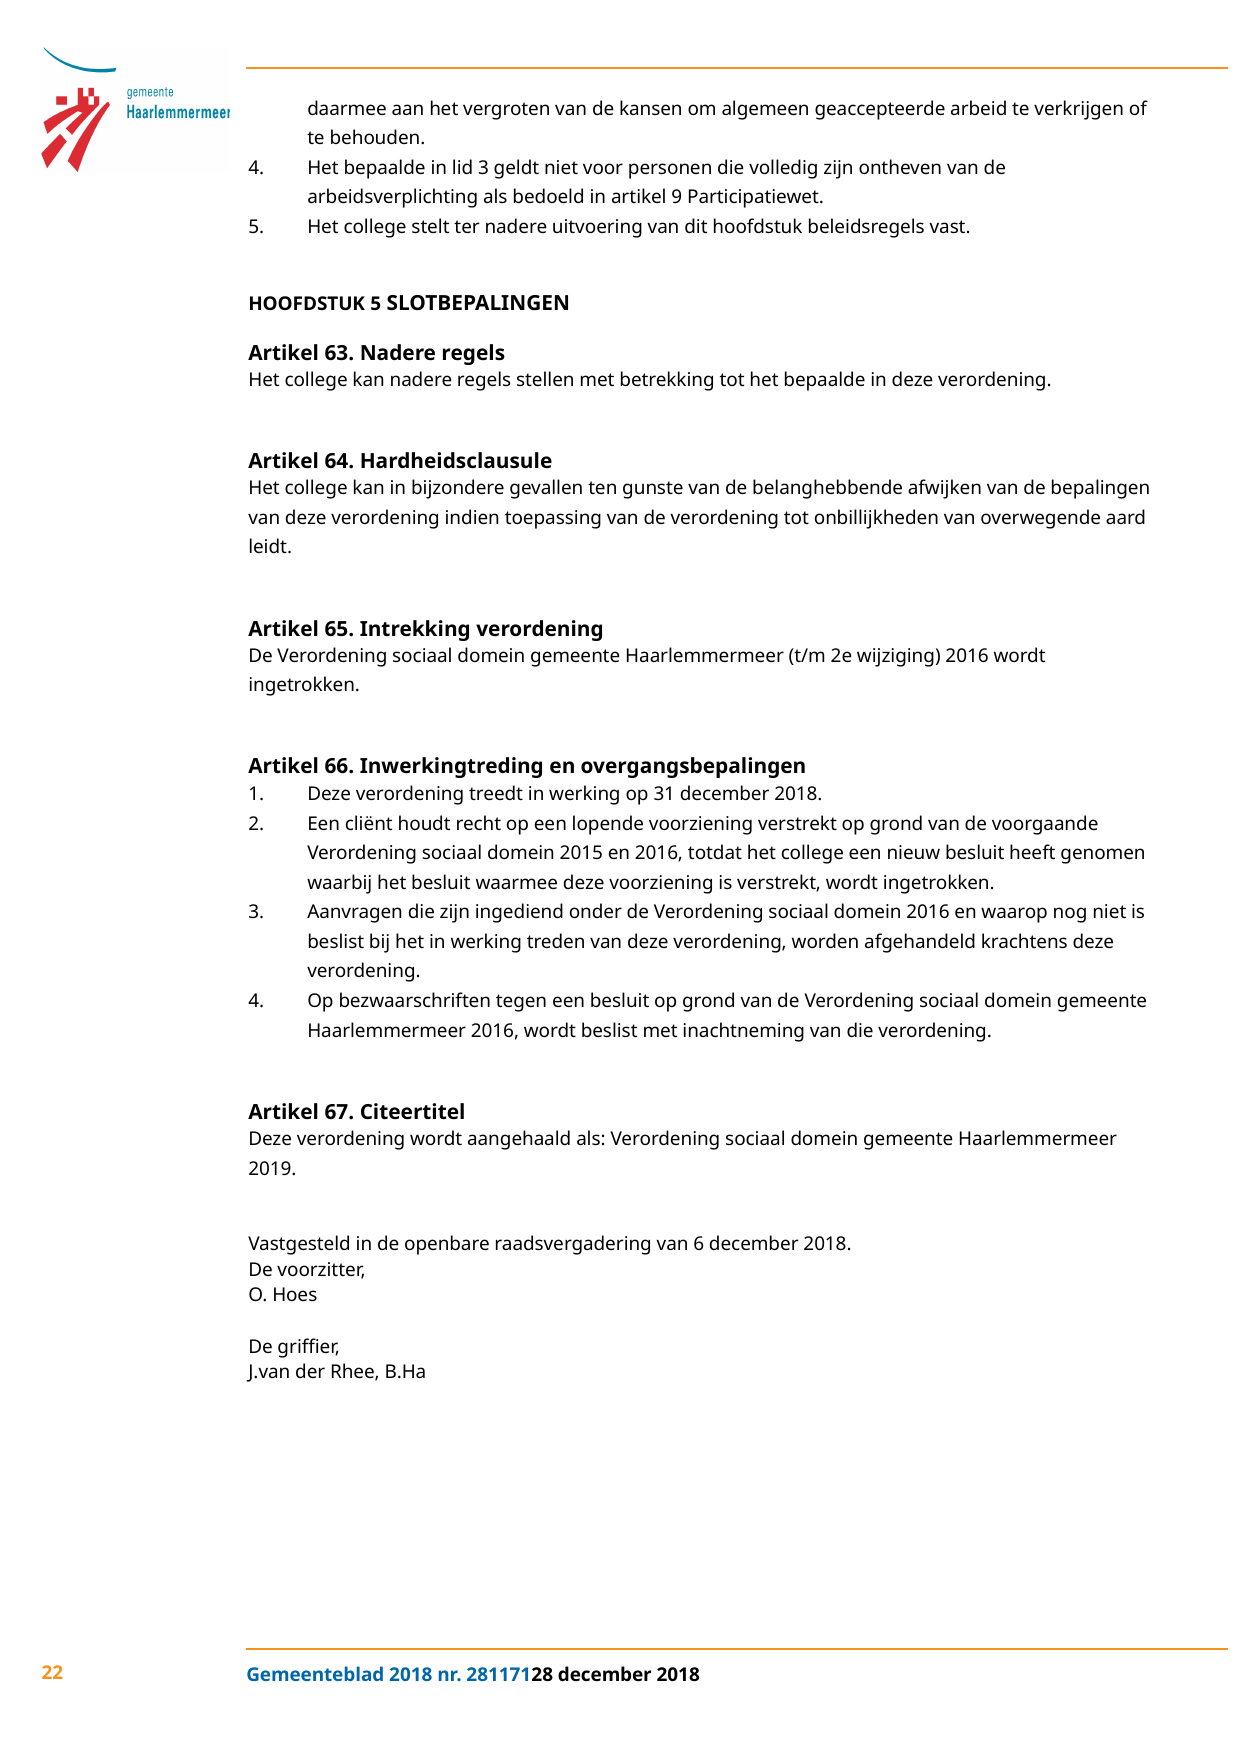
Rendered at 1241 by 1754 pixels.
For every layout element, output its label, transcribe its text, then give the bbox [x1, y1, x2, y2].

text De voorzitter, [248, 1256, 1152, 1281]
list Het bepaalde in lid 3 geldt niet voor personen die volledig zijn ontheven van de arbeidsverplichting als bedoeld in artikel 9 Participatiewet. [248, 154, 1152, 209]
list Het college stelt ter nadere uitvoering van dit hoofdstuk beleidsregels vast. [248, 213, 1152, 239]
text HOOFDSTUK 5 SLOTBEPALINGEN [248, 288, 1152, 317]
text Vastgesteld in de openbare raadsvergadering van 6 december 2018. [248, 1230, 1152, 1256]
list Op bezwaarschriften tegen een besluit op grond van de Verordening sociaal domein gemeente Haarlemmermeer 2016, wordt beslist met inachtneming van die verordening. [248, 987, 1152, 1042]
text Artikel 67. Citeertitel [248, 1097, 1152, 1125]
text J.van der Rhee, B.Ha [248, 1359, 1152, 1384]
text Artikel 63. Nadere regels [248, 338, 1152, 366]
text Het college kan nadere regels stellen met betrekking tot het bepaalde in deze verordening. [248, 366, 1152, 392]
text Deze verordening wordt aangehaald als: Verordening sociaal domein gemeente Haarlemmermeer 2019. [248, 1125, 1152, 1181]
picture [41, 47, 231, 172]
text Artikel 65. Intrekking verordening [248, 614, 1152, 642]
list Deze verordening treedt in werking op 31 december 2018. [248, 780, 1152, 806]
list Aanvragen die zijn ingediend onder de Verordening sociaal domein 2016 en waarop nog niet is beslist bij het in werking treden van deze verordening, worden afgehandeld krachtens deze verordening. [248, 898, 1152, 983]
text Artikel 66. Inwerkingtreding en overgangsbepalingen [248, 752, 1152, 780]
list Een cliënt houdt recht op een lopende voorziening verstrekt op grond van de voorgaande Verordening sociaal domein 2015 en 2016, totdat het college een nieuw besluit heeft genomen waarbij het besluit waarmee deze voorziening is verstrekt, wordt ingetrokken. [248, 810, 1152, 894]
text Artikel 64. Hardheidsclausule [248, 446, 1152, 474]
text De griffier, [248, 1333, 1152, 1359]
text Het college kan in bijzondere gevallen ten gunste van de belanghebbende afwijken van de bepalingen van deze verordening indien toepassing van de verordening tot onbillijkheden van overwegende aard leidt. [248, 474, 1152, 559]
list daarmee aan het vergroten van de kansen om algemeen geaccepteerde arbeid te verkrijgen of te behouden. [248, 95, 1152, 150]
text De Verordening sociaal domein gemeente Haarlemmermeer (t/m 2e wijziging) 2016 wordt ingetrokken. [248, 642, 1152, 697]
text O. Hoes [248, 1281, 1152, 1307]
